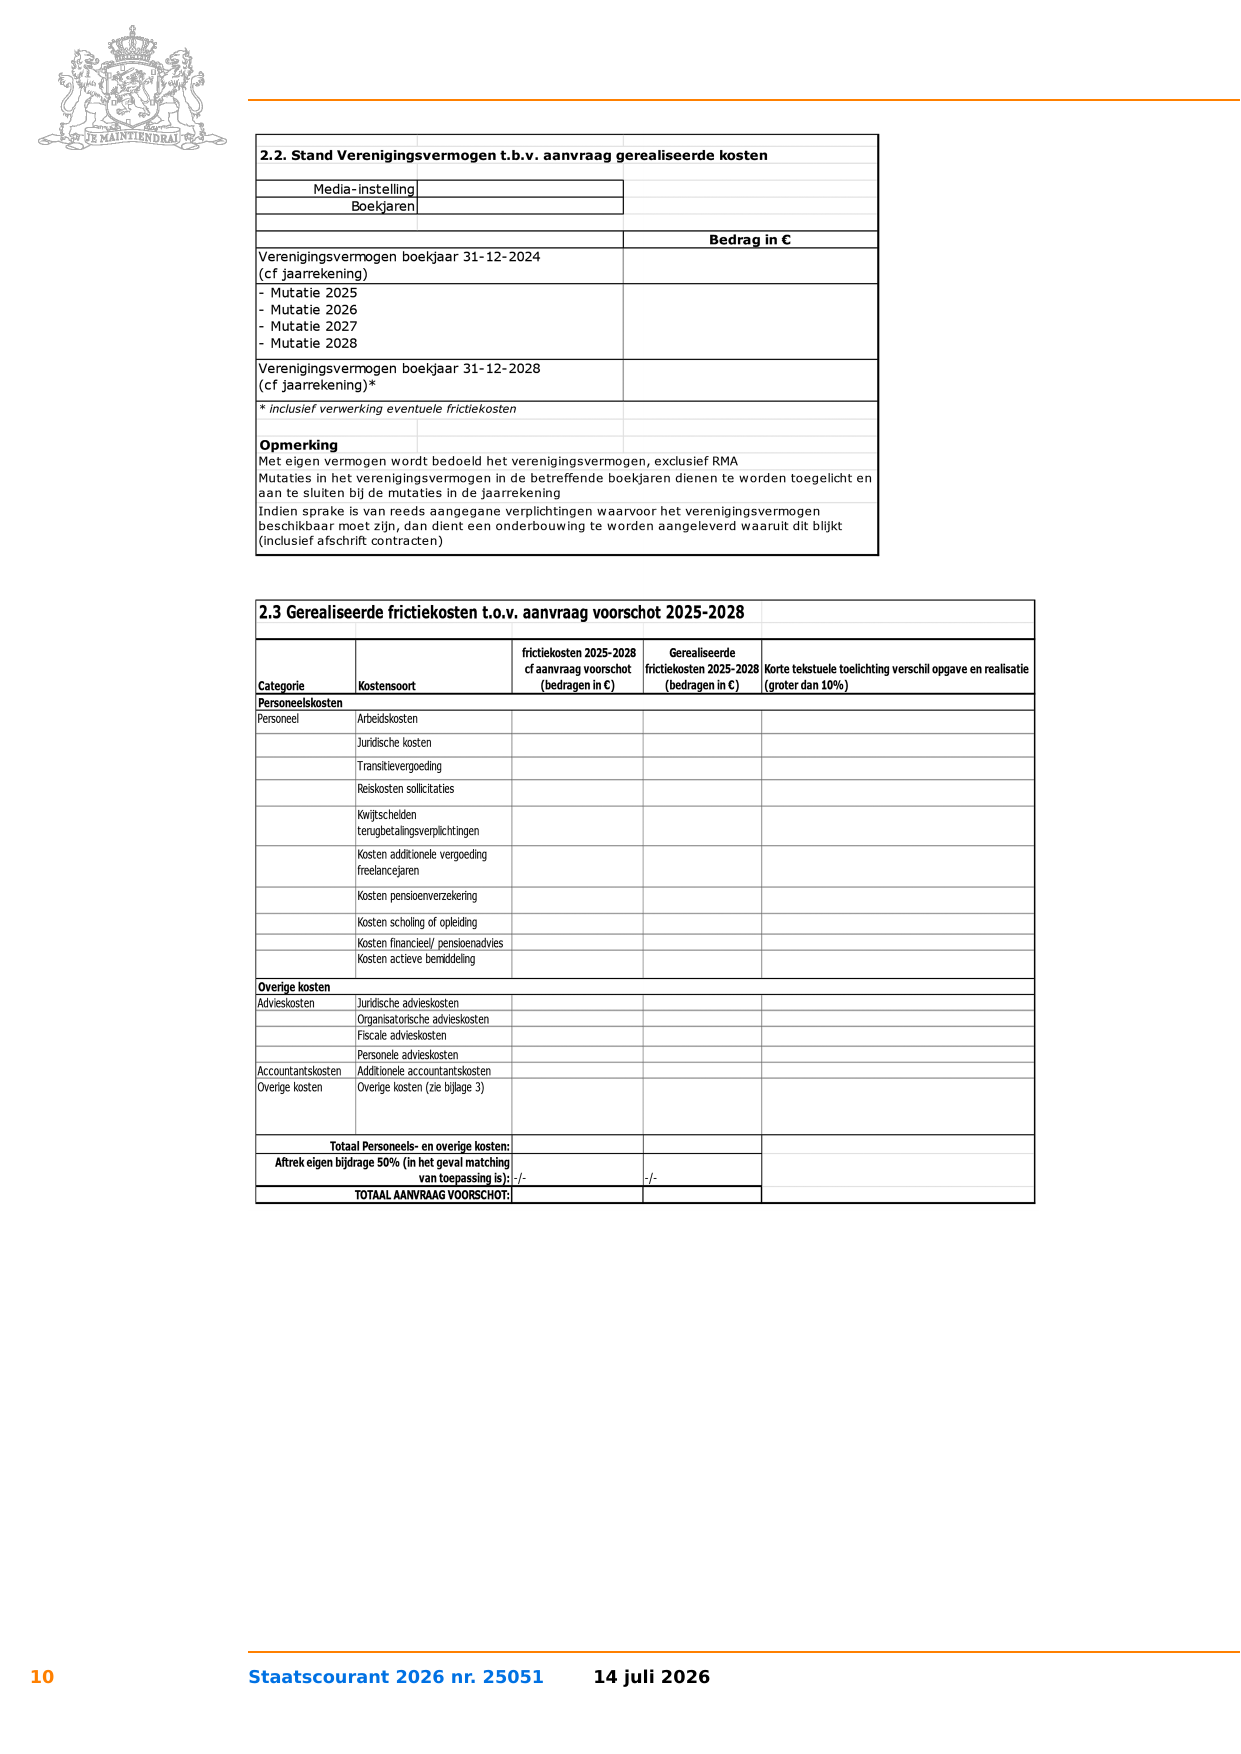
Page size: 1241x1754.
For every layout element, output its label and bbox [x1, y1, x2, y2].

picture [38, 25, 227, 150]
picture [248, 130, 1040, 1211]
